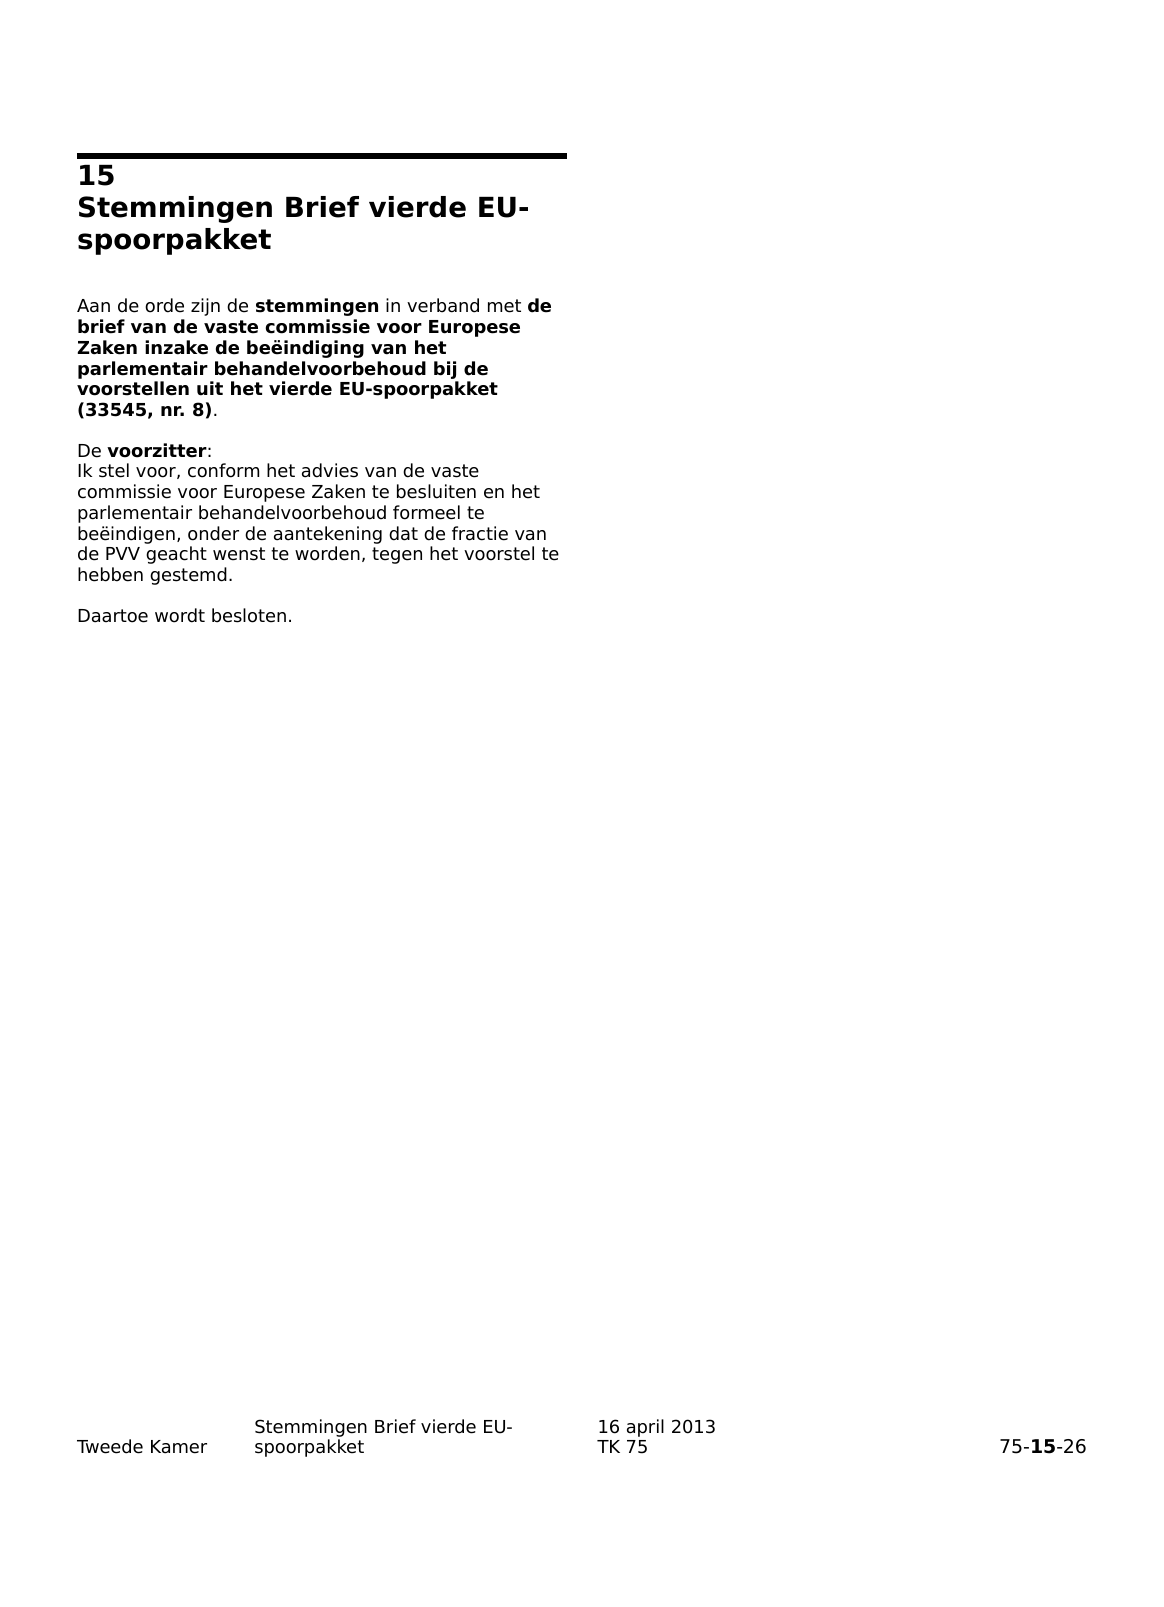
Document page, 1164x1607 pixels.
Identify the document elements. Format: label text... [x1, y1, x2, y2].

text Daartoe wordt besloten. [77, 606, 567, 626]
text De voorzitter: [77, 441, 567, 461]
text Ik stel voor, conform het advies van de vaste commissie voor Europese Zaken te besluiten en het parlementair behandelvoorbehoud formeel te beëindigen, onder de aantekening dat de fractie van de PVV geacht wenst te worden, tegen het voorstel te hebben gestemd. [77, 461, 567, 586]
text Aan de orde zijn de stemmingen in verband met de brief van de vaste commissie voor Europese Zaken inzake de beëindiging van het parlementair behandelvoorbehoud bij de voorstellen uit het vierde EU-spoorpakket (33545, nr. 8). [77, 296, 567, 421]
title 15 Stemmingen Brief vierde EU-spoorpakket [77, 159, 567, 256]
